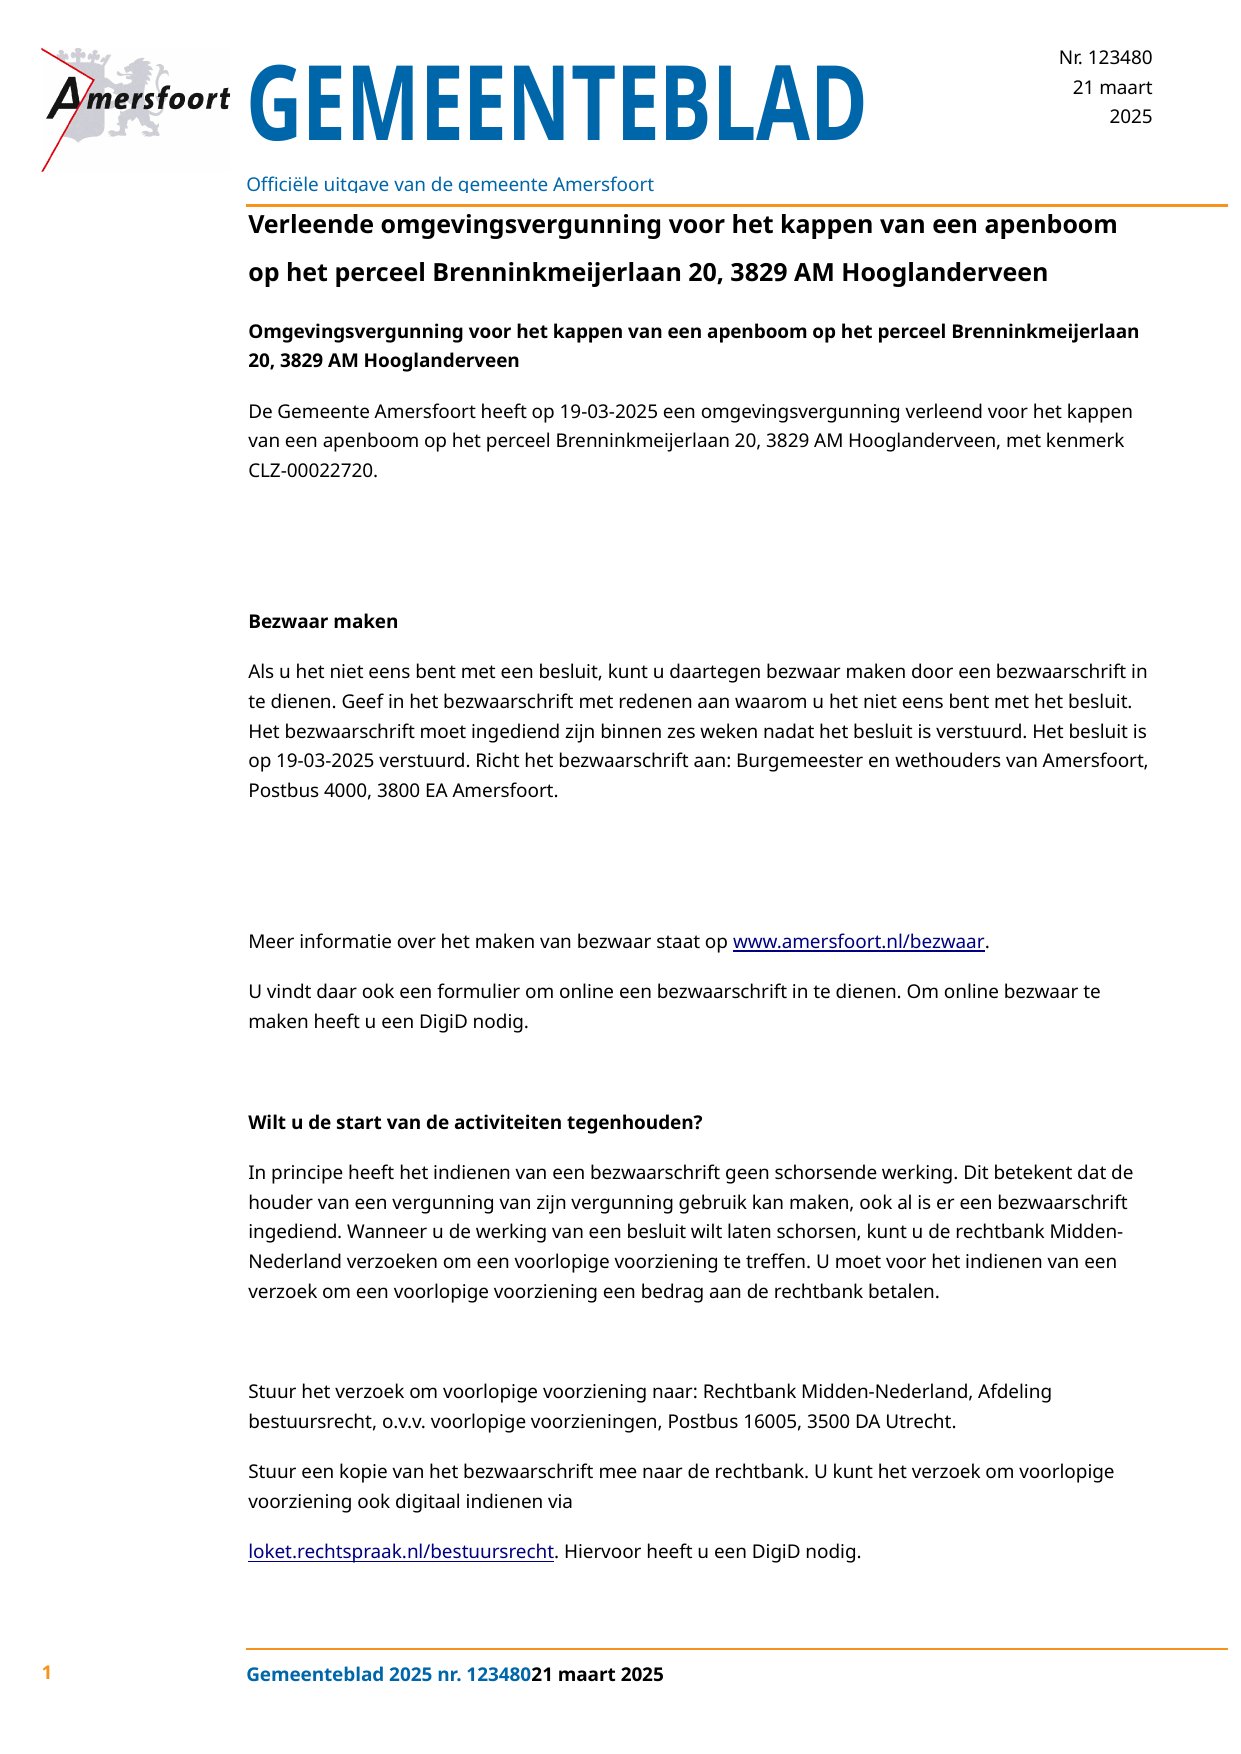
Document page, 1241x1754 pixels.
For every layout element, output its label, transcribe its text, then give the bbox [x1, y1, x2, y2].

picture [41, 47, 231, 172]
text In principe heeft het indienen van een bezwaarschrift geen schorsende werking. Dit betekent dat de houder van een vergunning van zijn vergunning gebruik kan maken, ook al is er een bezwaarschrift ingediend. Wanneer u de werking van een besluit wilt laten schorsen, kunt u de rechtbank Midden-Nederland verzoeken om een voorlopige voorziening te treffen. U moet voor het indienen van een verzoek om een voorlopige voorziening een bedrag aan de rechtbank betalen. [248, 1159, 1152, 1304]
text Verleende omgevingsvergunning voor het kappen van een apenboom op het perceel Brenninkmeijerlaan 20, 3829 AM Hooglanderveen [248, 207, 1152, 288]
text De Gemeente Amersfoort heeft op 19-03-2025 een omgevingsvergunning verleend voor het kappen van een apenboom op het perceel Brenninkmeijerlaan 20, 3829 AM Hooglanderveen, met kenmerk CLZ-00022720. [248, 398, 1152, 483]
text Als u het niet eens bent met een besluit, kunt u daartegen bezwaar maken door een bezwaarschrift in te dienen. Geef in het bezwaarschrift met redenen aan waarom u het niet eens bent met het besluit. Het bezwaarschrift moet ingediend zijn binnen zes weken nadat het besluit is verstuurd. Het besluit is op 19-03-2025 verstuurd. Richt het bezwaarschrift aan: Burgemeester en wethouders van Amersfoort, Postbus 4000, 3800 EA Amersfoort. [248, 659, 1152, 803]
text Stuur een kopie van het bezwaarschrift mee naar de rechtbank. U kunt het verzoek om voorlopige voorziening ook digitaal indienen via [248, 1459, 1152, 1514]
text Omgevingsvergunning voor het kappen van een apenboom op het perceel Brenninkmeijerlaan 20, 3829 AM Hooglanderveen [248, 318, 1152, 373]
text Bezwaar maken [248, 608, 1152, 634]
text U vindt daar ook een formulier om online een bezwaarschrift in te dienen. Om online bezwaar te maken heeft u een DigiD nodig. [248, 979, 1152, 1034]
text Meer informatie over het maken van bezwaar staat op www.amersfoort.nl/bezwaar. [248, 928, 1152, 954]
text Wilt u de start van de activiteiten tegenhouden? [248, 1109, 1152, 1135]
text loket.rechtspraak.nl/bestuursrecht. Hiervoor heeft u een DigiD nodig. [248, 1539, 1152, 1564]
text Stuur het verzoek om voorlopige voorziening naar: Rechtbank Midden-Nederland, Afdeling bestuursrecht, o.v.v. voorlopige voorzieningen, Postbus 16005, 3500 DA Utrecht. [248, 1379, 1152, 1434]
